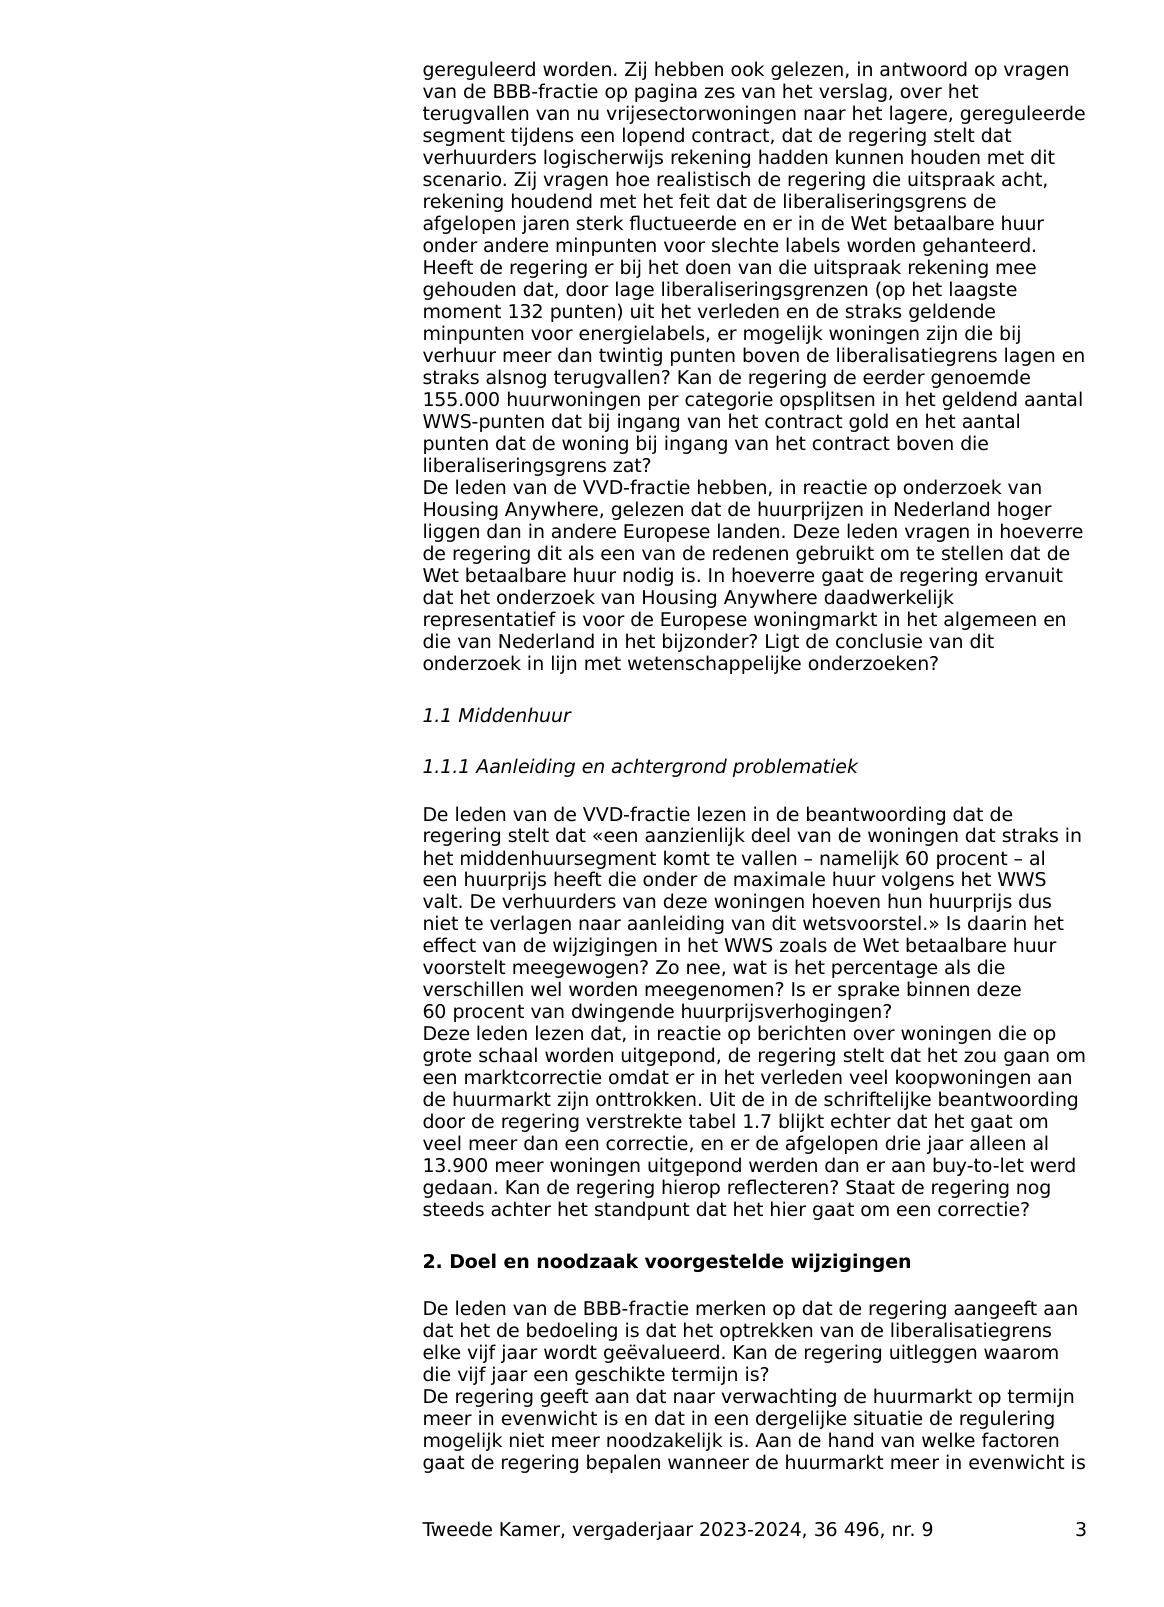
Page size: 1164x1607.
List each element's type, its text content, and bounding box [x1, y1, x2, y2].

text De leden van de VVD-fractie lezen in de beantwoording dat de regering stelt dat «een aanzienlijk deel van de woningen dat straks in het middenhuursegment komt te vallen – namelijk 60 procent – al een huurprijs heeft die onder de maximale huur volgens het WWS valt. De verhuurders van deze woningen hoeven hun huurprijs dus niet te verlagen naar aanleiding van dit wetsvoorstel.» Is daarin het effect van de wijzigingen in het WWS zoals de Wet betaalbare huur voorstelt meegewogen? Zo nee, wat is het percentage als die verschillen wel worden meegenomen? Is er sprake binnen deze 60 procent van dwingende huurprijsverhogingen? [422, 803, 1087, 1023]
text De regering geeft aan dat naar verwachting de huurmarkt op termijn meer in evenwicht is en dat in een dergelijke situatie de regulering mogelijk niet meer noodzakelijk is. Aan de hand van welke factoren gaat de regering bepalen wanneer de huurmarkt meer in evenwicht is [422, 1386, 1087, 1474]
subtitle 1.1 Middenhuur [422, 704, 1087, 726]
text Deze leden lezen dat, in reactie op berichten over woningen die op grote schaal worden uitgepond, de regering stelt dat het zou gaan om een marktcorrectie omdat er in het verleden veel koopwoningen aan de huurmarkt zijn onttrokken. Uit de in de schriftelijke beantwoording door de regering verstrekte tabel 1.7 blijkt echter dat het gaat om veel meer dan een correctie, en er de afgelopen drie jaar alleen al 13.900 meer woningen uitgepond werden dan er aan buy-to-let werd gedaan. Kan de regering hierop reflecteren? Staat de regering nog steeds achter het standpunt dat het hier gaat om een correctie? [422, 1023, 1087, 1221]
text gereguleerd worden. Zij hebben ook gelezen, in antwoord op vragen van de BBB-fractie op pagina zes van het verslag, over het terugvallen van nu vrijesectorwoningen naar het lagere, gereguleerde segment tijdens een lopend contract, dat de regering stelt dat verhuurders logischerwijs rekening hadden kunnen houden met dit scenario. Zij vragen hoe realistisch de regering die uitspraak acht, rekening houdend met het feit dat de liberaliseringsgrens de afgelopen jaren sterk fluctueerde en er in de Wet betaalbare huur onder andere minpunten voor slechte labels worden gehanteerd. Heeft de regering er bij het doen van die uitspraak rekening mee gehouden dat, door lage liberaliseringsgrenzen (op het laagste moment 132 punten) uit het verleden en de straks geldende minpunten voor energielabels, er mogelijk woningen zijn die bij verhuur meer dan twintig punten boven de liberalisatiegrens lagen en straks alsnog terugvallen? Kan de regering de eerder genoemde 155.000 huurwoningen per categorie opsplitsen in het geldend aantal WWS-punten dat bij ingang van het contract gold en het aantal punten dat de woning bij ingang van het contract boven die liberaliseringsgrens zat? [422, 59, 1087, 477]
subtitle 1.1.1 Aanleiding en achtergrond problematiek [422, 756, 1087, 778]
text De leden van de BBB-fractie merken op dat de regering aangeeft aan dat het de bedoeling is dat het optrekken van de liberalisatiegrens elke vijf jaar wordt geëvalueerd. Kan de regering uitleggen waarom die vijf jaar een geschikte termijn is? [422, 1298, 1087, 1386]
subtitle 2. Doel en noodzaak voorgestelde wijzigingen [422, 1251, 1087, 1273]
text De leden van de VVD-fractie hebben, in reactie op onderzoek van Housing Anywhere, gelezen dat de huurprijzen in Nederland hoger liggen dan in andere Europese landen. Deze leden vragen in hoeverre de regering dit als een van de redenen gebruikt om te stellen dat de Wet betaalbare huur nodig is. In hoeverre gaat de regering ervanuit dat het onderzoek van Housing Anywhere daadwerkelijk representatief is voor de Europese woningmarkt in het algemeen en die van Nederland in het bijzonder? Ligt de conclusie van dit onderzoek in lijn met wetenschappelijke onderzoeken? [422, 477, 1087, 674]
